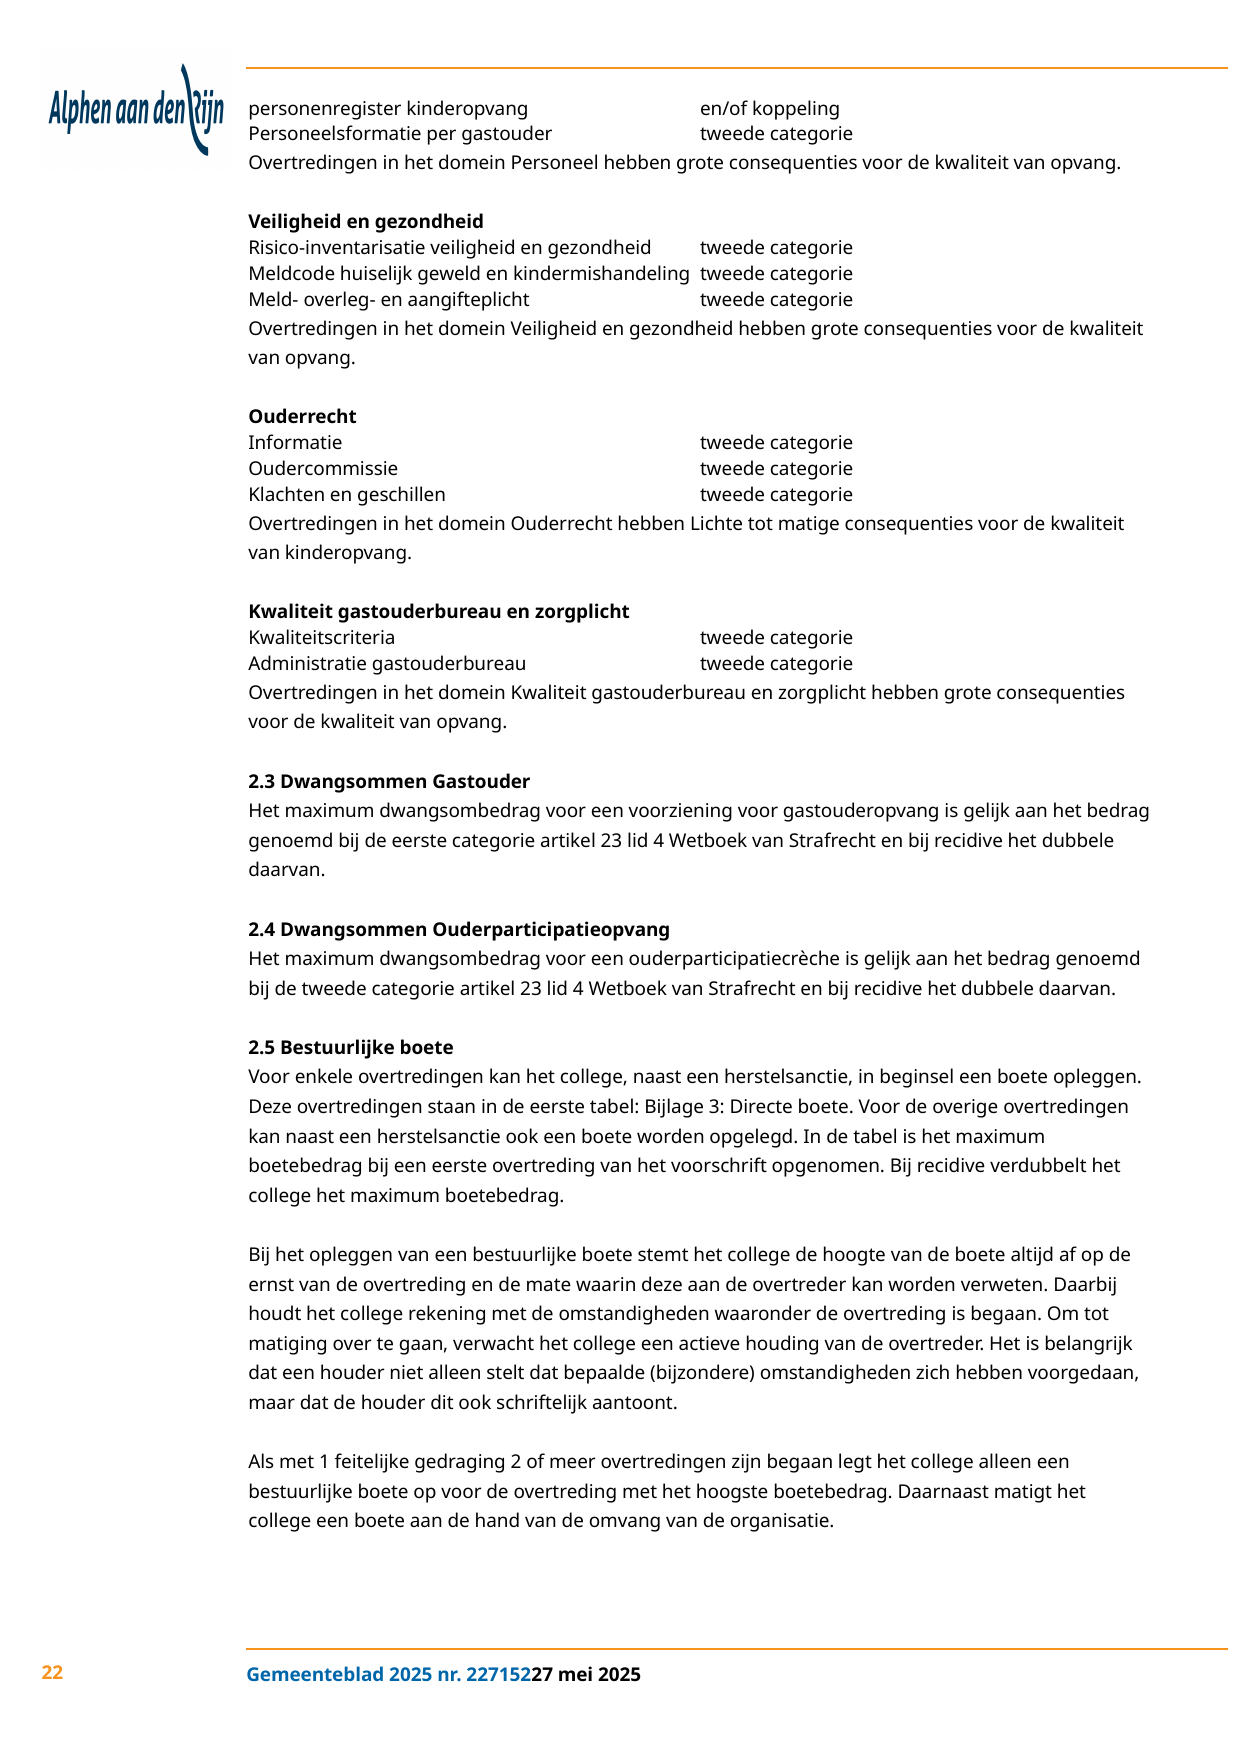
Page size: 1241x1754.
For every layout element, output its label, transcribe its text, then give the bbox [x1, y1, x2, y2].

text 2.5 Bestuurlijke boete [248, 1034, 1152, 1060]
table_cell Administratie gastouderbureau [248, 650, 700, 676]
text 2.3 Dwangsommen Gastouder [248, 768, 1152, 794]
table_cell tweede categorie [700, 481, 1152, 507]
table_cell tweede categorie [700, 455, 1152, 481]
table_cell Informatie [248, 430, 700, 455]
text Bij het opleggen van een bestuurlijke boete stemt het college de hoogte van de boete altijd af op de ernst van de overtreding en de mate waarin deze aan de overtreder kan worden verweten. Daarbij houdt het college rekening met de omstandigheden waaronder de overtreding is begaan. Om tot matiging over te gaan, verwacht het college een actieve houding van de overtreder. Het is belangrijk dat een houder niet alleen stelt dat bepaalde (bijzondere) omstandigheden zich hebben voorgedaan, maar dat de houder dit ook schriftelijk aantoont. [248, 1241, 1152, 1415]
table_cell personenregister kinderopvang [248, 95, 700, 121]
picture [41, 47, 231, 172]
table_header Kwaliteit gastouderbureau en zorgplicht [248, 599, 1152, 624]
text Het maximum dwangsombedrag voor een ouderparticipatiecrèche is gelijk aan het bedrag genoemd bij de tweede categorie artikel 23 lid 4 Wetboek van Strafrecht en bij recidive het dubbele daarvan. [248, 945, 1152, 1001]
text Als met 1 feitelijke gedraging 2 of meer overtredingen zijn begaan legt het college alleen een bestuurlijke boete op voor de overtreding met het hoogste boetebedrag. Daarnaast matigt het college een boete aan de hand van de omvang van de organisatie. [248, 1448, 1152, 1533]
table_cell Meldcode huiselijk geweld en kindermishandeling [248, 260, 700, 286]
table_cell Oudercommissie [248, 455, 700, 481]
table_cell Klachten en geschillen [248, 481, 700, 507]
table_header Veiligheid en gezondheid [248, 209, 1152, 234]
table_cell Meld- overleg- en aangifteplicht [248, 286, 700, 312]
table_cell tweede categorie [700, 260, 1152, 286]
text Overtredingen in het domein Personeel hebben grote consequenties voor de kwaliteit van opvang. [248, 149, 1152, 175]
text Overtredingen in het domein Ouderrecht hebben Lichte tot matige consequenties voor de kwaliteit van kinderopvang. [248, 510, 1152, 565]
text Overtredingen in het domein Kwaliteit gastouderbureau en zorgplicht hebben grote consequenties voor de kwaliteit van opvang. [248, 679, 1152, 734]
table_cell Risico-inventarisatie veiligheid en gezondheid [248, 235, 700, 260]
table_cell tweede categorie [700, 625, 1152, 650]
table_cell tweede categorie [700, 121, 1152, 146]
text 2.4 Dwangsommen Ouderparticipatieopvang [248, 916, 1152, 942]
table_cell tweede categorie [700, 650, 1152, 676]
table_cell Kwaliteitscriteria [248, 625, 700, 650]
table_cell en/of koppeling [700, 95, 1152, 121]
table_cell tweede categorie [700, 235, 1152, 260]
text Overtredingen in het domein Veiligheid en gezondheid hebben grote consequenties voor de kwaliteit van opvang. [248, 315, 1152, 370]
table_header Ouderrecht [248, 404, 1152, 429]
text Het maximum dwangsombedrag voor een voorziening voor gastouderopvang is gelijk aan het bedrag genoemd bij de eerste categorie artikel 23 lid 4 Wetboek van Strafrecht en bij recidive het dubbele daarvan. [248, 797, 1152, 882]
table_cell tweede categorie [700, 286, 1152, 312]
table_cell tweede categorie [700, 430, 1152, 455]
text Voor enkele overtredingen kan het college, naast een herstelsanctie, in beginsel een boete opleggen. Deze overtredingen staan in de eerste tabel: Bijlage 3: Directe boete. Voor de overige overtredingen kan naast een herstelsanctie ook een boete worden opgelegd. In de tabel is het maximum boetebedrag bij een eerste overtreding van het voorschrift opgenomen. Bij recidive verdubbelt het college het maximum boetebedrag. [248, 1064, 1152, 1208]
table_cell Personeelsformatie per gastouder [248, 121, 700, 146]
